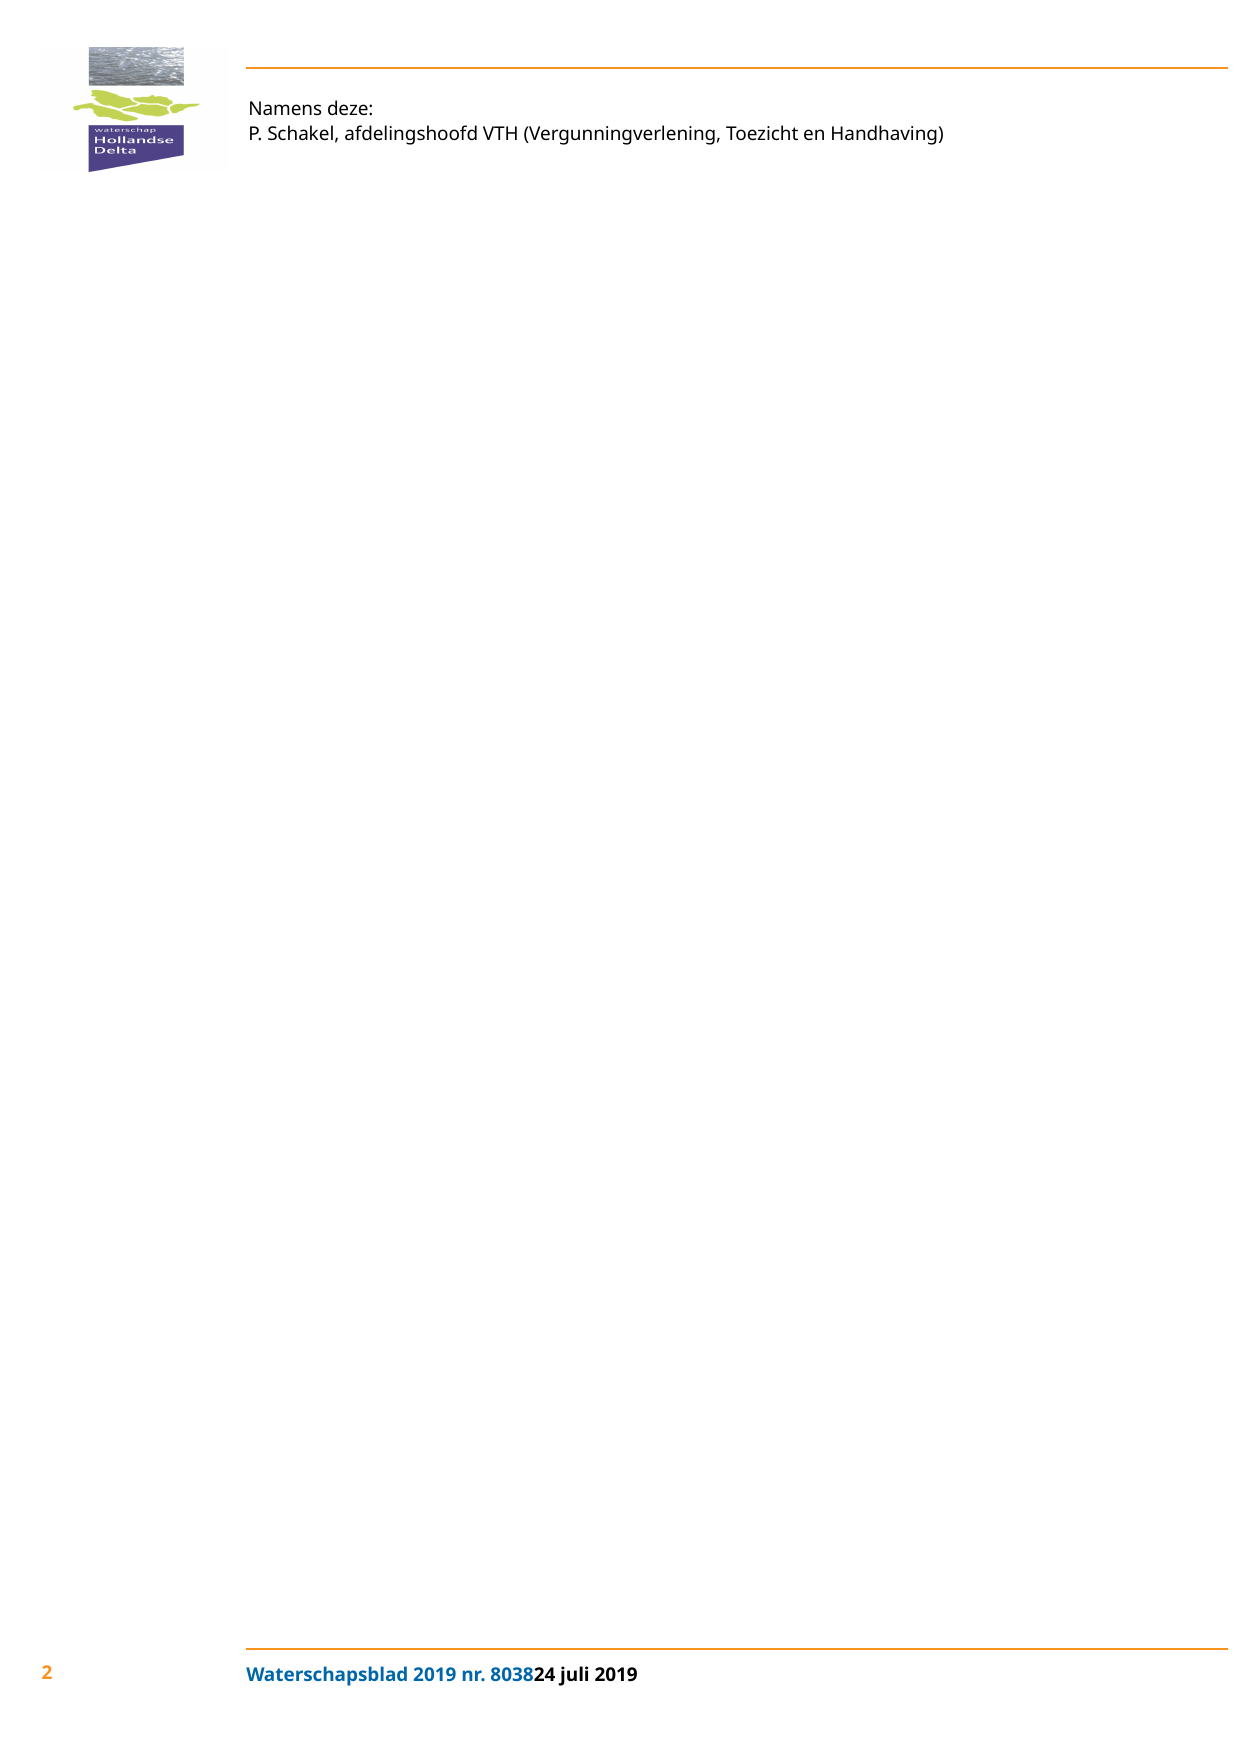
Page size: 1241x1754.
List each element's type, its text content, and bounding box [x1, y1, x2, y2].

text Namens deze: [248, 95, 1152, 121]
picture [41, 47, 231, 172]
text P. Schakel, afdelingshoofd VTH (Vergunningverlening, Toezicht en Handhaving) [248, 121, 1152, 146]
